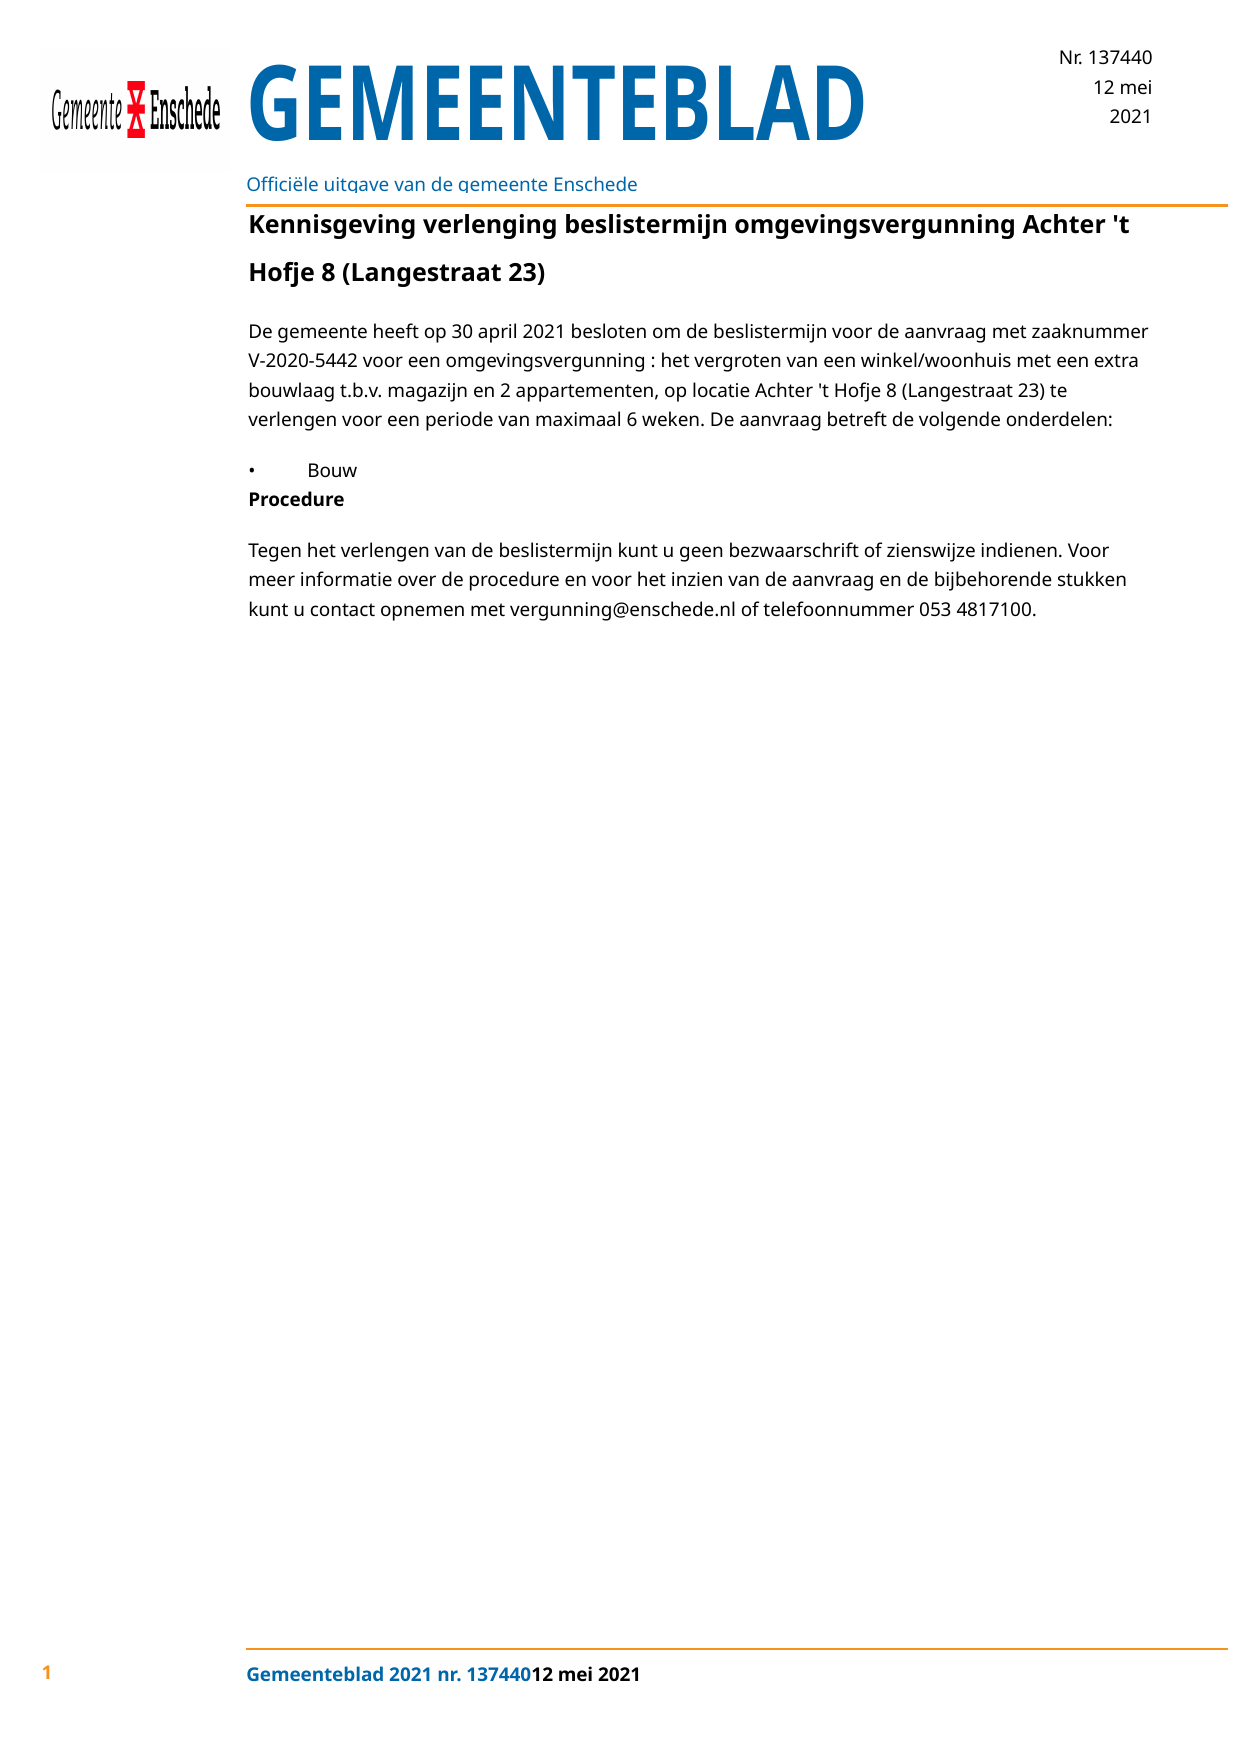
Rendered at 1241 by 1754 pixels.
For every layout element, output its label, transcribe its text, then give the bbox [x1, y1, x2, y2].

list Bouw [248, 457, 1152, 483]
text Tegen het verlengen van de beslistermijn kunt u geen bezwaarschrift of zienswijze indienen. Voor meer informatie over de procedure en voor het inzien van de aanvraag en de bijbehorende stukken kunt u contact opnemen met vergunning@enschede.nl of telefoonnummer 053 4817100. [248, 537, 1152, 622]
text Procedure [248, 487, 1152, 512]
picture [41, 47, 231, 172]
text Kennisgeving verlenging beslistermijn omgevingsvergunning Achter 't Hofje 8 (Langestraat 23) [248, 207, 1152, 288]
text De gemeente heeft op 30 april 2021 besloten om de beslistermijn voor de aanvraag met zaaknummer V-2020-5442 voor een omgevingsvergunning : het vergroten van een winkel/woonhuis met een extra bouwlaag t.b.v. magazijn en 2 appartementen, op locatie Achter 't Hofje 8 (Langestraat 23) te verlengen voor een periode van maximaal 6 weken. De aanvraag betreft de volgende onderdelen: [248, 318, 1152, 432]
